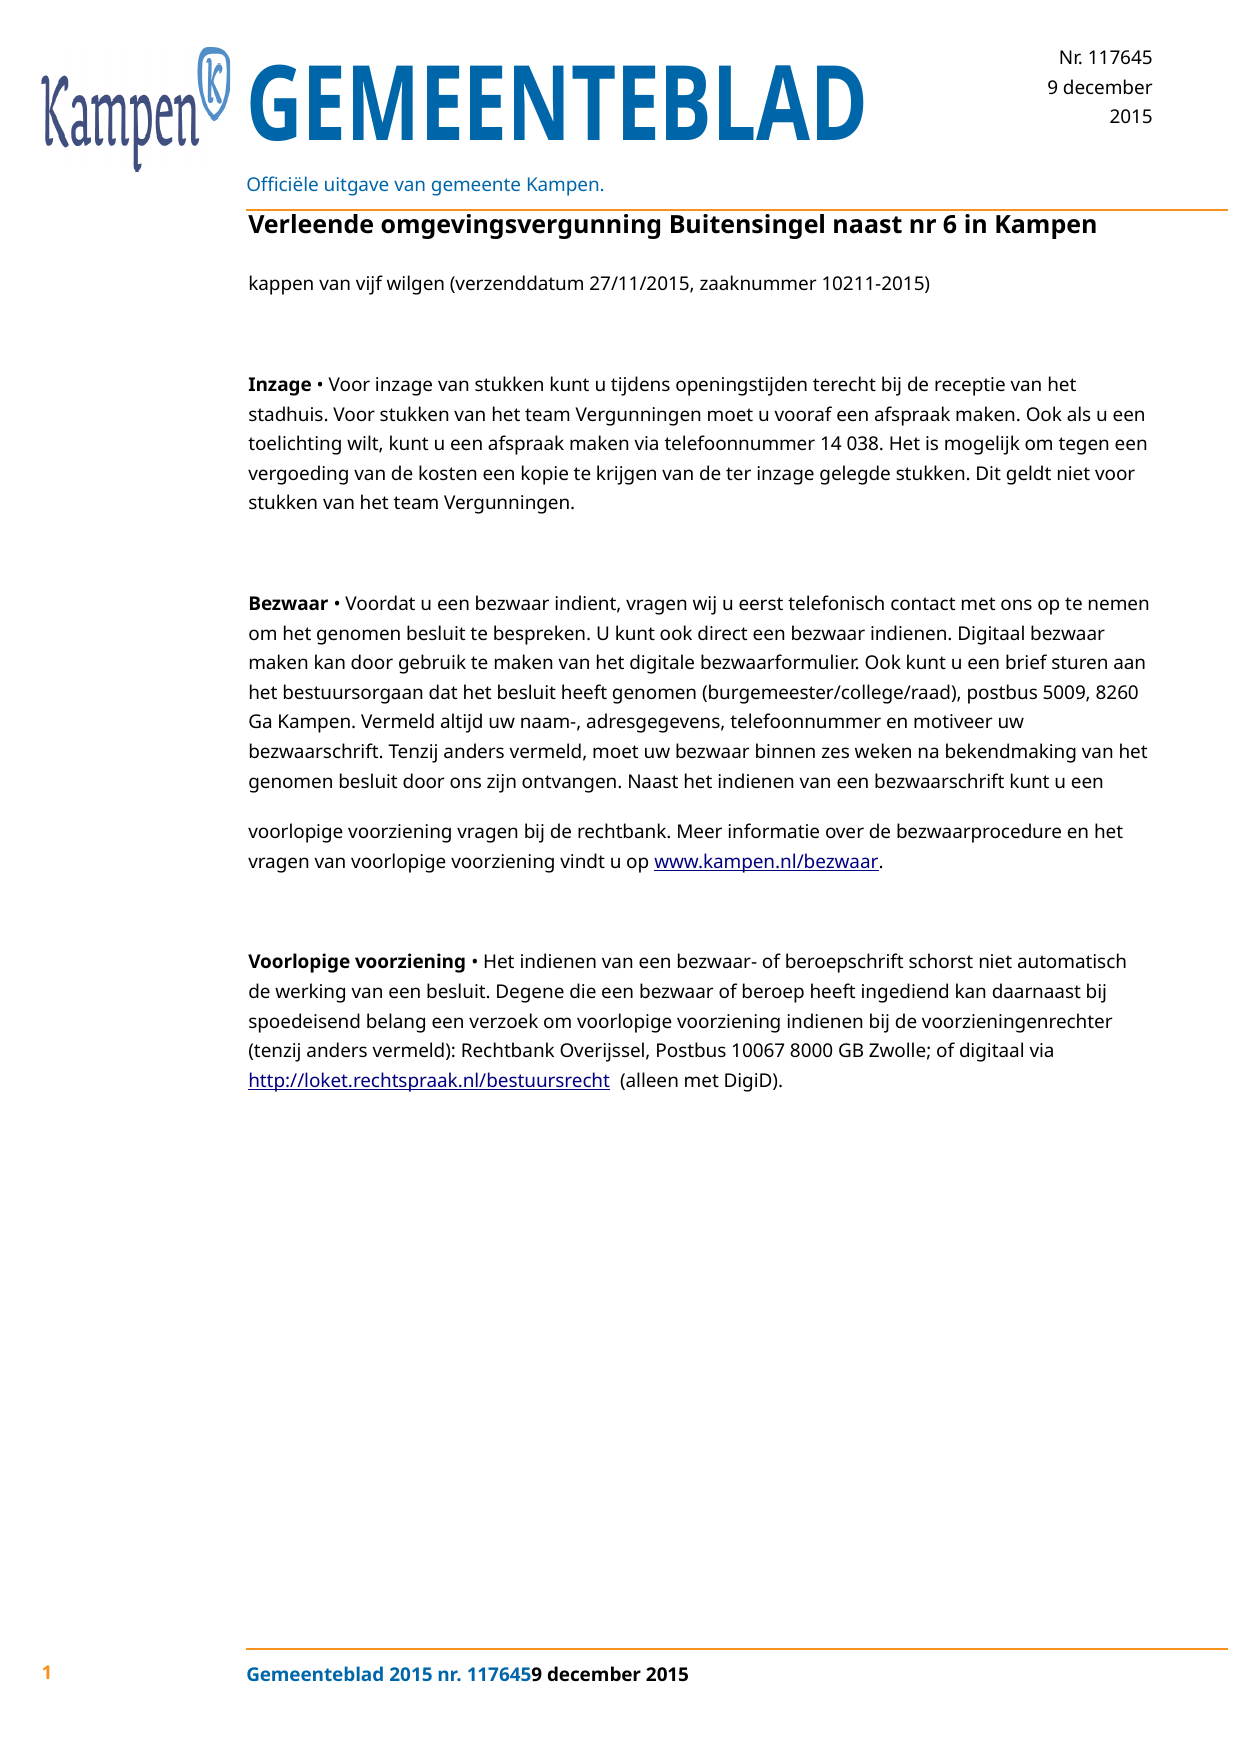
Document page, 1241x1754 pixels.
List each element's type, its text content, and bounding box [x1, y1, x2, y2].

text Voorlopige voorziening • Het indienen van een bezwaar- of beroepschrift schorst niet automatisch de werking van een besluit. Degene die een bezwaar of beroep heeft ingediend kan daarnaast bij spoedeisend belang een verzoek om voorlopige voorziening indienen bij de voorzieningenrechter (tenzij anders vermeld): Rechtbank Overijssel, Postbus 10067 8000 GB Zwolle; of digitaal via http://loket.rechtspraak.nl/bestuursrecht (alleen met DigiD). [248, 949, 1152, 1093]
text Verleende omgevingsvergunning Buitensingel naast nr 6 in Kampen [248, 211, 1152, 241]
picture [41, 47, 231, 172]
text voorlopige voorziening vragen bij de rechtbank. Meer informatie over de bezwaarprocedure en het vragen van voorlopige voorziening vindt u op www.kampen.nl/bezwaar. [248, 818, 1152, 873]
text kappen van vijf wilgen (verzenddatum 27/11/2015, zaaknummer 10211-2015) [248, 270, 1152, 296]
text Inzage • Voor inzage van stukken kunt u tijdens openingstijden terecht bij de receptie van het stadhuis. Voor stukken van het team Vergunningen moet u vooraf een afspraak maken. Ook als u een toelichting wilt, kunt u een afspraak maken via telefoonnummer 14 038. Het is mogelijk om tegen een vergoeding van de kosten een kopie te krijgen van de ter inzage gelegde stukken. Dit geldt niet voor stukken van het team Vergunningen. [248, 371, 1152, 515]
text Bezwaar • Voordat u een bezwaar indient, vragen wij u eerst telefonisch contact met ons op te nemen om het genomen besluit te bespreken. U kunt ook direct een bezwaar indienen. Digitaal bezwaar maken kan door gebruik te maken van het digitale bezwaarformulier. Ook kunt u een brief sturen aan het bestuursorgaan dat het besluit heeft genomen (burgemeester/college/raad), postbus 5009, 8260 Ga Kampen. Vermeld altijd uw naam-, adresgegevens, telefoonnummer en motiveer uw bezwaarschrift. Tenzij anders vermeld, moet uw bezwaar binnen zes weken na bekendmaking van het genomen besluit door ons zijn ontvangen. Naast het indienen van een bezwaarschrift kunt u een [248, 590, 1152, 793]
